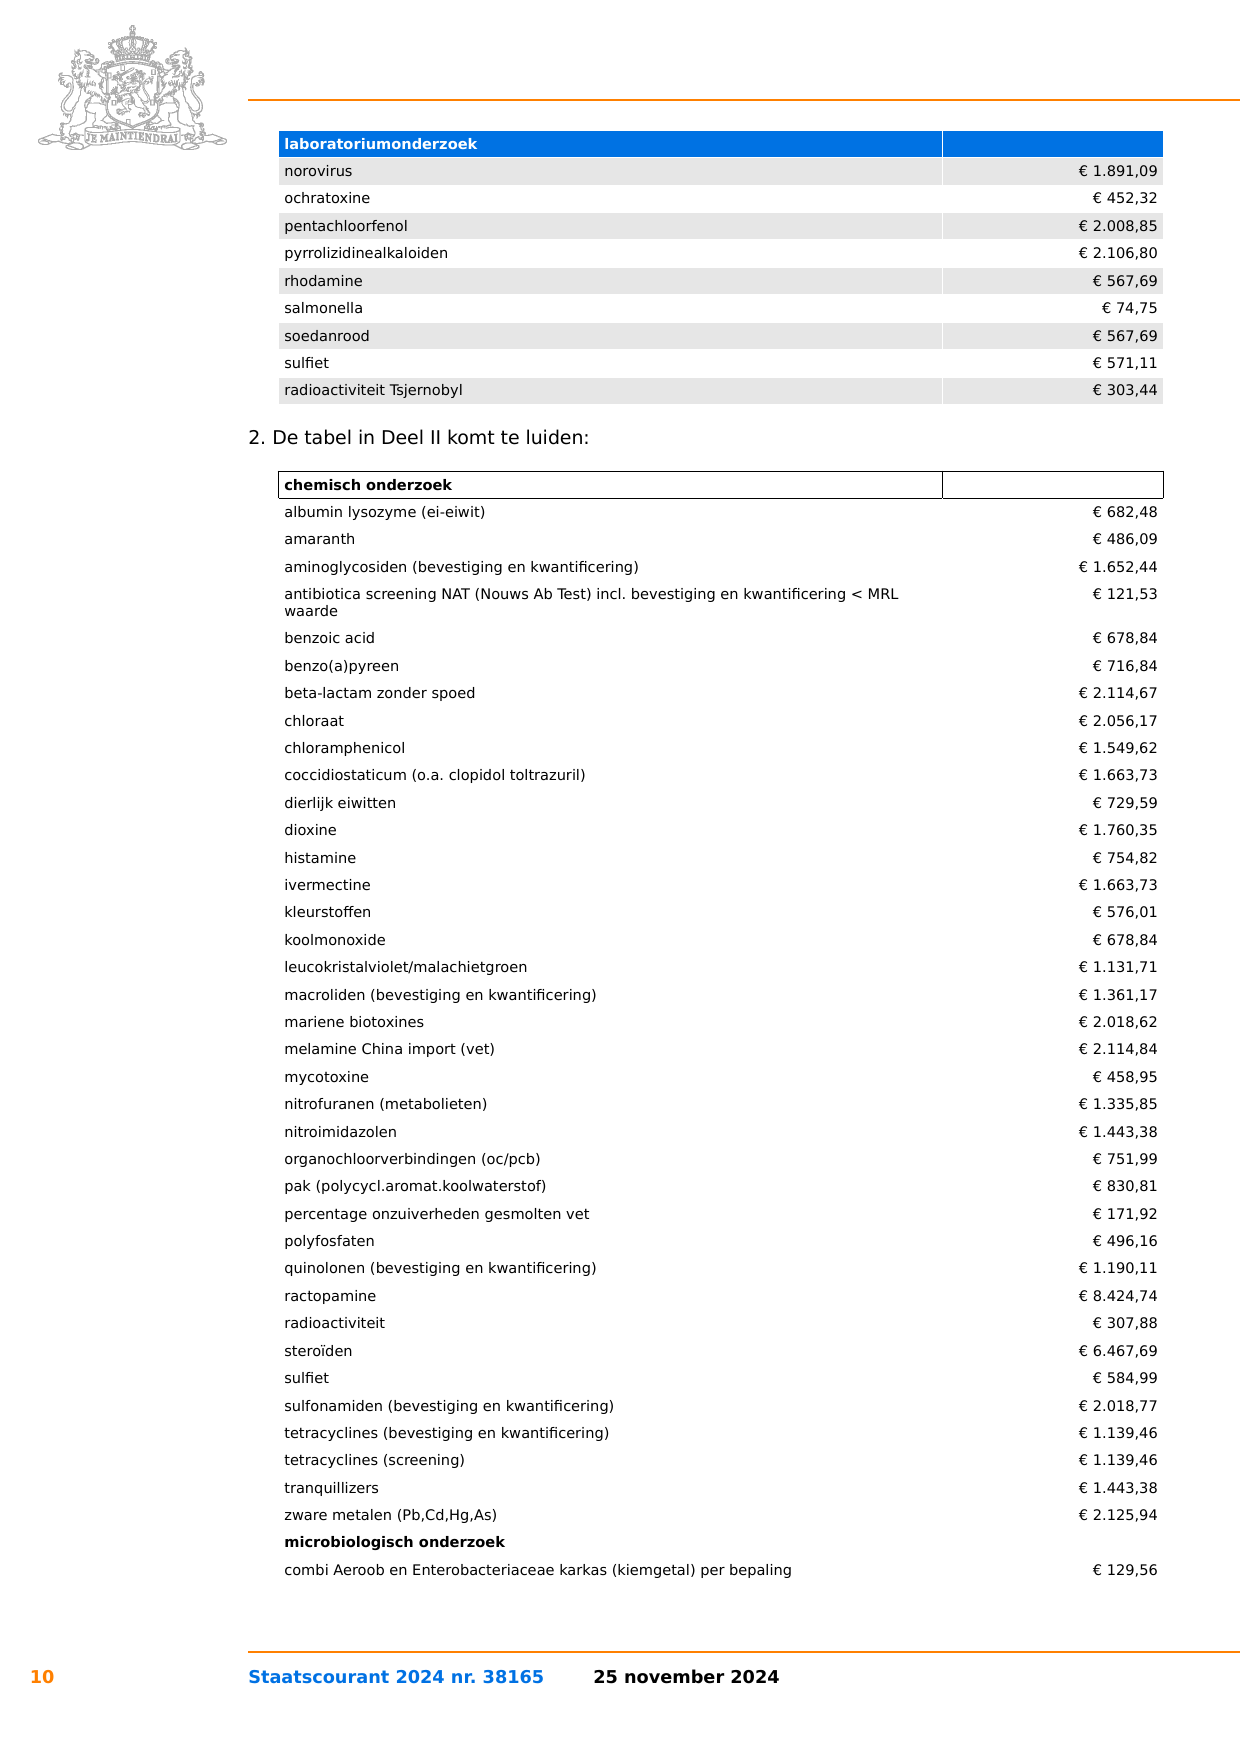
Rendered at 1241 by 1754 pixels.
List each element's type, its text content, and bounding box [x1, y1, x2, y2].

table_cell albumin lysozyme (ei-eiwit) [279, 499, 942, 525]
table_cell € 129,56 [943, 1557, 1163, 1583]
table_cell benzoic acid [279, 626, 942, 652]
table_cell € 6.467,69 [943, 1338, 1163, 1364]
table_cell sulfiet [279, 1365, 942, 1392]
table_cell € 754,82 [943, 845, 1163, 871]
table_cell pak (polycycl.aromat.koolwaterstof) [279, 1174, 942, 1200]
table_cell ochratoxine [279, 186, 942, 212]
table_cell € 2.106,80 [943, 241, 1163, 267]
table_cell € 1.891,09 [943, 158, 1163, 185]
table_cell tetracyclines (screening) [279, 1448, 942, 1474]
table_cell € 1.652,44 [943, 554, 1163, 580]
table_cell histamine [279, 845, 942, 871]
table_cell € 121,53 [943, 581, 1163, 624]
table_cell melamine China import (vet) [279, 1037, 942, 1063]
table_cell steroïden [279, 1338, 942, 1364]
table_cell dioxine [279, 818, 942, 844]
table_cell € 1.361,17 [943, 982, 1163, 1008]
table_cell salmonella [279, 295, 942, 322]
table_cell amaranth [279, 526, 942, 553]
table_cell € 171,92 [943, 1201, 1163, 1227]
table_cell microbiologisch onderzoek [279, 1530, 942, 1556]
table_cell € 584,99 [943, 1365, 1163, 1392]
table_cell ivermectine [279, 872, 942, 898]
table_cell organochloorverbindingen (oc/pcb) [279, 1146, 942, 1172]
table_cell € 303,44 [943, 378, 1163, 404]
table_cell € 1.663,73 [943, 872, 1163, 898]
table_cell € 567,69 [943, 323, 1163, 349]
table_cell radioactiviteit Tsjernobyl [279, 378, 942, 404]
table_cell € 2.125,94 [943, 1502, 1163, 1529]
table_cell € 74,75 [943, 295, 1163, 322]
table_cell € 1.139,46 [943, 1420, 1163, 1446]
table_cell mycotoxine [279, 1064, 942, 1090]
table_cell kleurstoffen [279, 900, 942, 926]
table_cell combi Aeroob en Enterobacteriaceae karkas (kiemgetal) per bepaling [279, 1557, 942, 1583]
table_cell benzo(a)pyreen [279, 653, 942, 679]
table_cell € 571,11 [943, 350, 1163, 376]
table_cell € 678,84 [943, 927, 1163, 953]
table_cell € 576,01 [943, 900, 1163, 926]
table_cell aminoglycosiden (bevestiging en kwantificering) [279, 554, 942, 580]
table_cell € 2.018,77 [943, 1393, 1163, 1419]
table_cell € 1.139,46 [943, 1448, 1163, 1474]
table_cell € 716,84 [943, 653, 1163, 679]
table_cell pyrrolizidinealkaloiden [279, 241, 942, 267]
table_cell € 2.008,85 [943, 213, 1163, 239]
table_cell rhodamine [279, 268, 942, 294]
table_cell [943, 1530, 1163, 1556]
table_cell zware metalen (Pb,Cd,Hg,As) [279, 1502, 942, 1529]
table_header [943, 131, 1163, 157]
table_cell norovirus [279, 158, 942, 185]
table_cell € 2.018,62 [943, 1009, 1163, 1036]
picture [38, 25, 227, 150]
table_cell soedanrood [279, 323, 942, 349]
table_cell € 486,09 [943, 526, 1163, 553]
table_cell € 1.443,38 [943, 1119, 1163, 1145]
table_cell nitroimidazolen [279, 1119, 942, 1145]
table_cell chloraat [279, 708, 942, 734]
table_cell € 567,69 [943, 268, 1163, 294]
table_cell mariene biotoxines [279, 1009, 942, 1036]
table_cell ractopamine [279, 1283, 942, 1309]
table_cell € 496,16 [943, 1228, 1163, 1255]
table_cell € 2.056,17 [943, 708, 1163, 734]
table_cell beta-lactam zonder spoed [279, 680, 942, 707]
table_cell antibiotica screening NAT (Nouws Ab Test) incl. bevestiging en kwantificering < MRL waarde [279, 581, 942, 624]
table_cell € 1.131,71 [943, 954, 1163, 981]
table_cell € 1.335,85 [943, 1091, 1163, 1118]
table_cell chloramphenicol [279, 735, 942, 762]
table_cell nitrofuranen (metabolieten) [279, 1091, 942, 1118]
table_cell dierlijk eiwitten [279, 790, 942, 816]
table_cell € 682,48 [943, 499, 1163, 525]
table_cell tranquillizers [279, 1475, 942, 1501]
table_cell € 830,81 [943, 1174, 1163, 1200]
table_cell leucokristalviolet/malachietgroen [279, 954, 942, 981]
table_cell sulfonamiden (bevestiging en kwantificering) [279, 1393, 942, 1419]
table_cell € 2.114,67 [943, 680, 1163, 707]
table_cell percentage onzuiverheden gesmolten vet [279, 1201, 942, 1227]
table_cell € 8.424,74 [943, 1283, 1163, 1309]
table_header [943, 472, 1163, 498]
table_cell € 1.663,73 [943, 763, 1163, 789]
table_cell quinolonen (bevestiging en kwantificering) [279, 1256, 942, 1282]
table_cell € 307,88 [943, 1311, 1163, 1337]
table_cell pentachloorfenol [279, 213, 942, 239]
text 2. De tabel in Deel II komt te luiden: [248, 427, 1163, 449]
table_cell € 678,84 [943, 626, 1163, 652]
table_cell macroliden (bevestiging en kwantificering) [279, 982, 942, 1008]
table_cell € 1.443,38 [943, 1475, 1163, 1501]
table_cell € 729,59 [943, 790, 1163, 816]
table_header chemisch onderzoek [279, 472, 942, 498]
table_cell polyfosfaten [279, 1228, 942, 1255]
table_cell € 2.114,84 [943, 1037, 1163, 1063]
table_cell sulfiet [279, 350, 942, 376]
table_header laboratoriumonderzoek [279, 131, 942, 157]
table_cell € 1.549,62 [943, 735, 1163, 762]
table_cell tetracyclines (bevestiging en kwantificering) [279, 1420, 942, 1446]
table_cell koolmonoxide [279, 927, 942, 953]
table_cell € 1.190,11 [943, 1256, 1163, 1282]
table_cell coccidiostaticum (o.a. clopidol toltrazuril) [279, 763, 942, 789]
table_cell radioactiviteit [279, 1311, 942, 1337]
table_cell € 458,95 [943, 1064, 1163, 1090]
table_cell € 452,32 [943, 186, 1163, 212]
table_cell € 1.760,35 [943, 818, 1163, 844]
table_cell € 751,99 [943, 1146, 1163, 1172]
